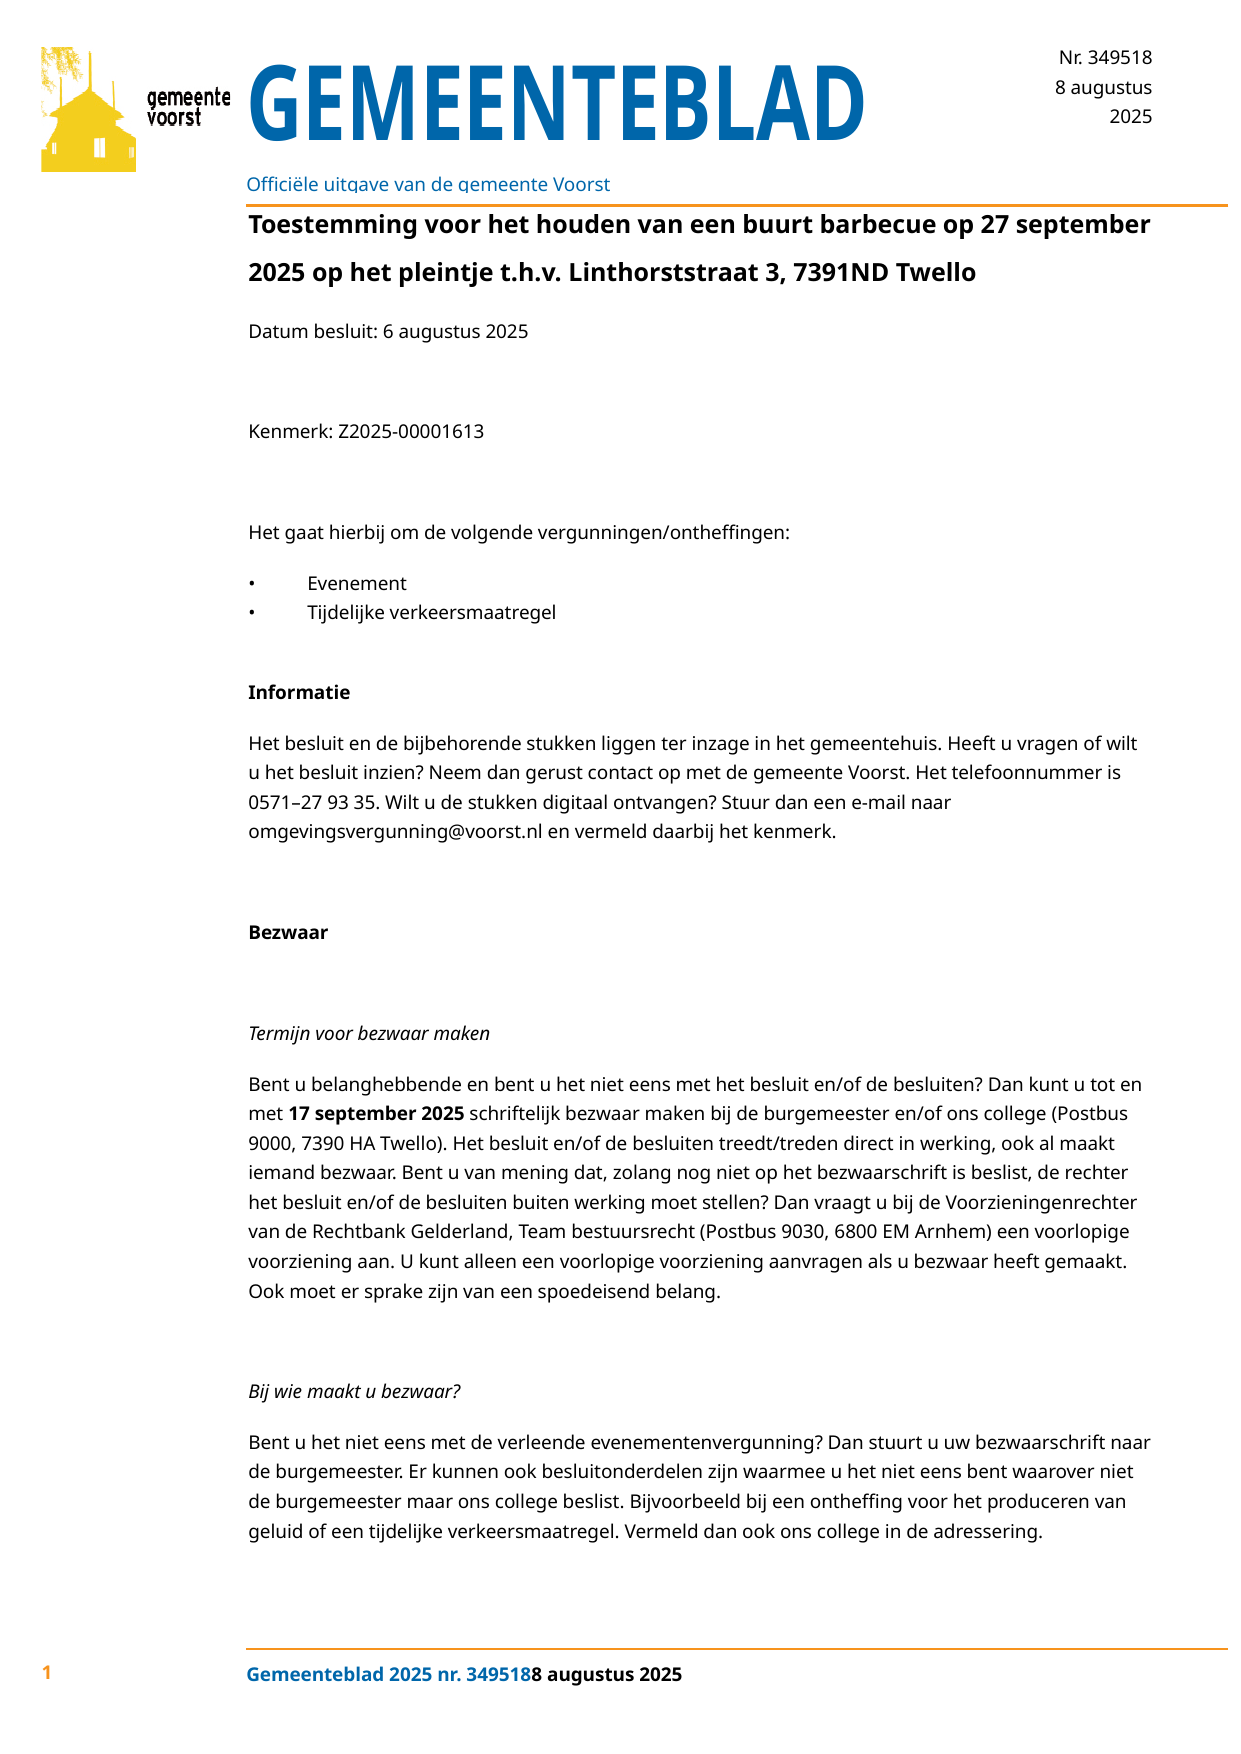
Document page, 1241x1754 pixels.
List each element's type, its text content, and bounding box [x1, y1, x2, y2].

text Datum besluit: 6 augustus 2025 [248, 318, 1152, 344]
text Kenmerk: Z2025-00001613 [248, 419, 1152, 444]
text Toestemming voor het houden van een buurt barbecue op 27 september 2025 op het pleintje t.h.v. Linthorststraat 3, 7391ND Twello [248, 207, 1152, 288]
text Termijn voor bezwaar maken [248, 1020, 1152, 1046]
text Het besluit en de bijbehorende stukken liggen ter inzage in het gemeentehuis. Heeft u vragen of wilt u het besluit inzien? Neem dan gerust contact op met de gemeente Voorst. Het telefoonnummer is 0571–27 93 35. Wilt u de stukken digitaal ontvangen? Stuur dan een e-mail naar omgevingsvergunning@voorst.nl en vermeld daarbij het kenmerk. [248, 730, 1152, 844]
text Bent u het niet eens met de verleende evenementenvergunning? Dan stuurt u uw bezwaarschrift naar de burgemeester. Er kunnen ook besluitonderdelen zijn waarmee u het niet eens bent waarover niet de burgemeester maar ons college beslist. Bijvoorbeeld bij een ontheffing voor het produceren van geluid of een tijdelijke verkeersmaatregel. Vermeld dan ook ons college in de adressering. [248, 1429, 1152, 1544]
text Het gaat hierbij om de volgende vergunningen/ontheffingen: [248, 519, 1152, 545]
picture [41, 47, 231, 172]
list Evenement [248, 570, 1152, 596]
list Tijdelijke verkeersmaatregel [248, 599, 1152, 625]
text Informatie [248, 679, 1152, 705]
text Bent u belanghebbende en bent u het niet eens met het besluit en/of de besluiten? Dan kunt u tot en met 17 september 2025 schriftelijk bezwaar maken bij de burgemeester en/of ons college (Postbus 9000, 7390 HA Twello). Het besluit en/of de besluiten treedt/treden direct in werking, ook al maakt iemand bezwaar. Bent u van mening dat, zolang nog niet op het bezwaarschrift is beslist, de rechter het besluit en/of de besluiten buiten werking moet stellen? Dan vraagt u bij de Voorzieningenrechter van de Rechtbank Gelderland, Team bestuursrecht (Postbus 9030, 6800 EM Arnhem) een voorlopige voorziening aan. U kunt alleen een voorlopige voorziening aanvragen als u bezwaar heeft gemaakt. Ook moet er sprake zijn van een spoedeisend belang. [248, 1071, 1152, 1304]
text Bezwaar [248, 919, 1152, 945]
text Bij wie maakt u bezwaar? [248, 1379, 1152, 1404]
